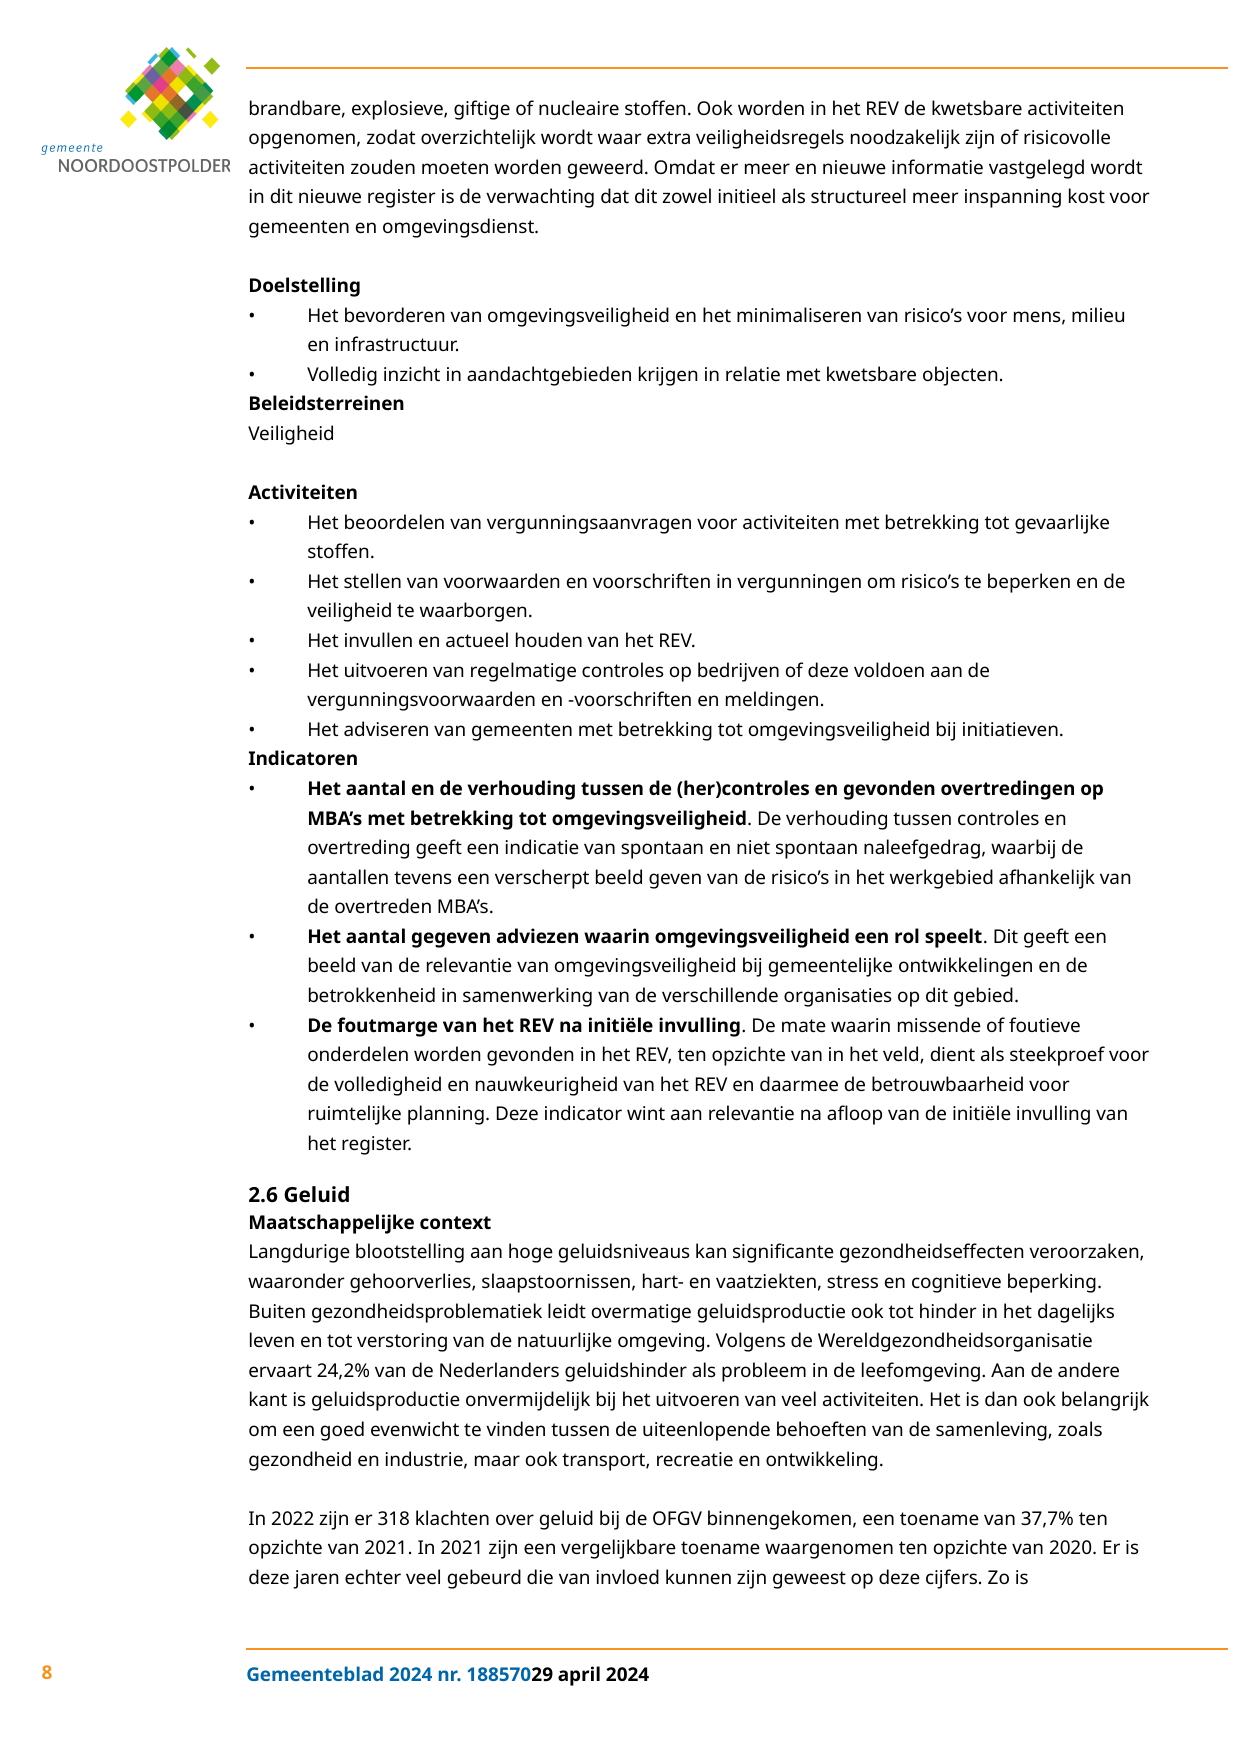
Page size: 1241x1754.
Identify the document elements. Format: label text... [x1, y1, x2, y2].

text Maatschappelijke context [248, 1209, 1152, 1235]
list De foutmarge van het REV na initiële invulling. De mate waarin missende of foutieve onderdelen worden gevonden in het REV, ten opzichte van in het veld, dient als steekproef voor de volledigheid en nauwkeurigheid van het REV en daarmee de betrouwbaarheid voor ruimtelijke planning. Deze indicator wint aan relevantie na afloop van de initiële invulling van het register. [248, 1012, 1152, 1156]
text Beleidsterreinen [248, 391, 1152, 416]
text Activiteiten [248, 479, 1152, 505]
list Volledig inzicht in aandachtgebieden krijgen in relatie met kwetsbare objecten. [248, 361, 1152, 387]
text In 2022 zijn er 318 klachten over geluid bij de OFGV binnengekomen, een toename van 37,7% ten opzichte van 2021. In 2021 zijn een vergelijkbare toename waargenomen ten opzichte van 2020. Er is deze jaren echter veel gebeurd die van invloed kunnen zijn geweest op deze cijfers. Zo is [248, 1505, 1152, 1590]
text Veiligheid [248, 420, 1152, 446]
list Het stellen van voorwaarden en voorschriften in vergunningen om risico’s te beperken en de veiligheid te waarborgen. [248, 568, 1152, 623]
list Het invullen en actueel houden van het REV. [248, 627, 1152, 653]
list Het uitvoeren van regelmatige controles op bedrijven of deze voldoen aan de vergunningsvoorwaarden en -voorschriften en meldingen. [248, 657, 1152, 712]
list Het aantal en de verhouding tussen de (her)controles en gevonden overtredingen op MBA’s met betrekking tot omgevingsveiligheid. De verhouding tussen controles en overtreding geeft een indicatie van spontaan en niet spontaan naleefgedrag, waarbij de aantallen tevens een verscherpt beeld geven van de risico’s in het werkgebied afhankelijk van de overtreden MBA’s. [248, 775, 1152, 919]
list Het aantal gegeven adviezen waarin omgevingsveiligheid een rol speelt. Dit geeft een beeld van de relevantie van omgevingsveiligheid bij gemeentelijke ontwikkelingen en de betrokkenheid in samenwerking van de verschillende organisaties op dit gebied. [248, 923, 1152, 1008]
text Langdurige blootstelling aan hoge geluidsniveaus kan significante gezondheidseffecten veroorzaken, waaronder gehoorverlies, slaapstoornissen, hart- en vaatziekten, stress en cognitieve beperking. Buiten gezondheidsproblematiek leidt overmatige geluidsproductie ook tot hinder in het dagelijks leven en tot verstoring van de natuurlijke omgeving. Volgens de Wereldgezondheidsorganisatie ervaart 24,2% van de Nederlanders geluidshinder als probleem in de leefomgeving. Aan de andere kant is geluidsproductie onvermijdelijk bij het uitvoeren van veel activiteiten. Het is dan ook belangrijk om een goed evenwicht te vinden tussen de uiteenlopende behoeften van de samenleving, zoals gezondheid en industrie, maar ook transport, recreatie en ontwikkeling. [248, 1239, 1152, 1471]
list Het adviseren van gemeenten met betrekking tot omgevingsveiligheid bij initiatieven. [248, 716, 1152, 742]
text Indicatoren [248, 746, 1152, 771]
text brandbare, explosieve, giftige of nucleaire stoffen. Ook worden in het REV de kwetsbare activiteiten opgenomen, zodat overzichtelijk wordt waar extra veiligheidsregels noodzakelijk zijn of risicovolle activiteiten zouden moeten worden geweerd. Omdat er meer en nieuwe informatie vastgelegd wordt in dit nieuwe register is de verwachting dat dit zowel initieel als structureel meer inspanning kost voor gemeenten en omgevingsdienst. [248, 95, 1152, 239]
list Het bevorderen van omgevingsveiligheid en het minimaliseren van risico’s voor mens, milieu en infrastructuur. [248, 302, 1152, 357]
text Doelstelling [248, 272, 1152, 298]
text 2.6 Geluid [248, 1181, 1152, 1209]
list Het beoordelen van vergunningsaanvragen voor activiteiten met betrekking tot gevaarlijke stoffen. [248, 509, 1152, 564]
picture [41, 47, 231, 172]
